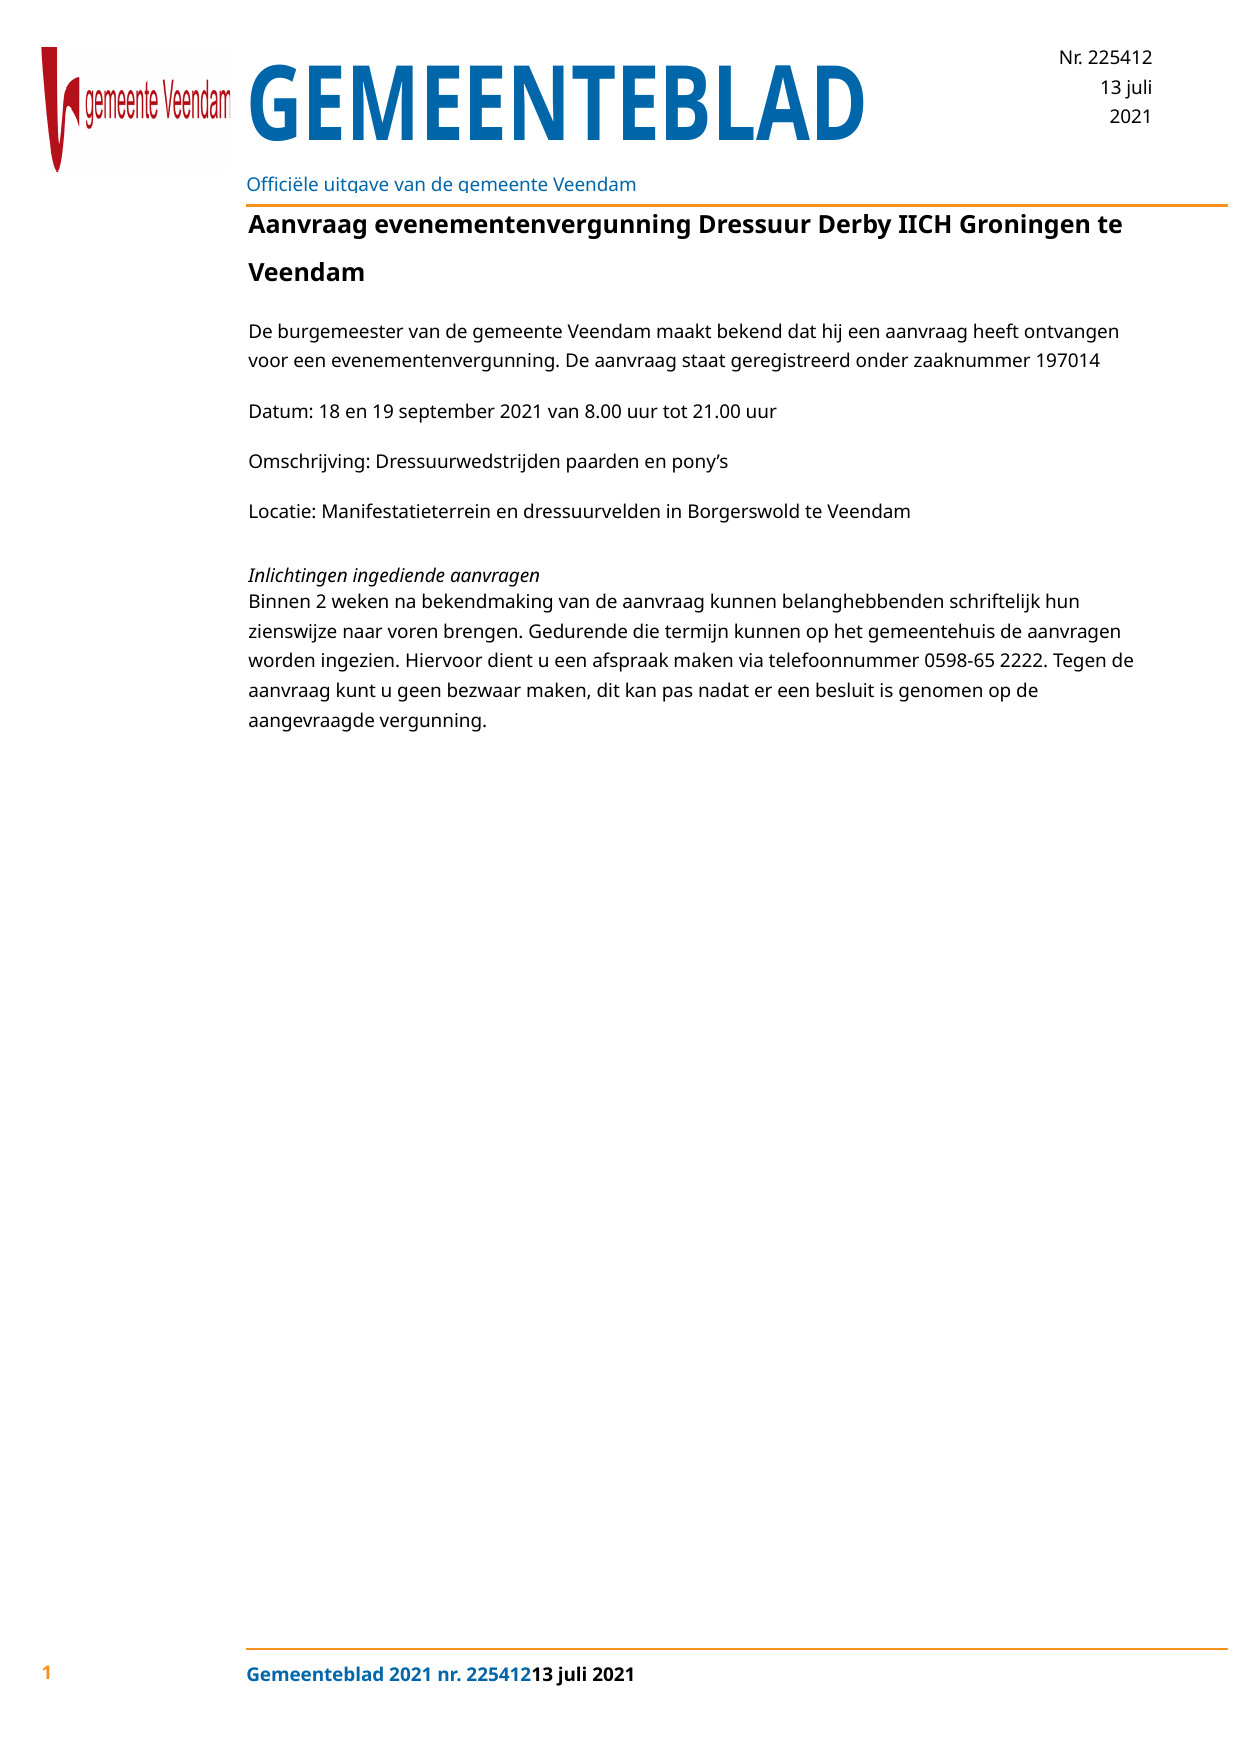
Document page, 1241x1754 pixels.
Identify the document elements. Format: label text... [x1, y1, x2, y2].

text Inlichtingen ingediende aanvragen [248, 563, 1152, 588]
text Locatie: Manifestatieterrein en dressuurvelden in Borgerswold te Veendam [248, 499, 1152, 524]
picture [41, 47, 231, 172]
text Aanvraag evenementenvergunning Dressuur Derby IICH Groningen te Veendam [248, 207, 1152, 288]
text Binnen 2 weken na bekendmaking van de aanvraag kunnen belanghebbenden schriftelijk hun zienswijze naar voren brengen. Gedurende die termijn kunnen op het gemeentehuis de aanvragen worden ingezien. Hiervoor dient u een afspraak maken via telefoonnummer 0598-65 2222. Tegen de aanvraag kunt u geen bezwaar maken, dit kan pas nadat er een besluit is genomen op de aangevraagde vergunning. [248, 588, 1152, 732]
text Omschrijving: Dressuurwedstrijden paarden en pony’s [248, 448, 1152, 474]
text Datum: 18 en 19 september 2021 van 8.00 uur tot 21.00 uur [248, 398, 1152, 424]
text De burgemeester van de gemeente Veendam maakt bekend dat hij een aanvraag heeft ontvangen voor een evenementenvergunning. De aanvraag staat geregistreerd onder zaaknummer 197014 [248, 318, 1152, 373]
